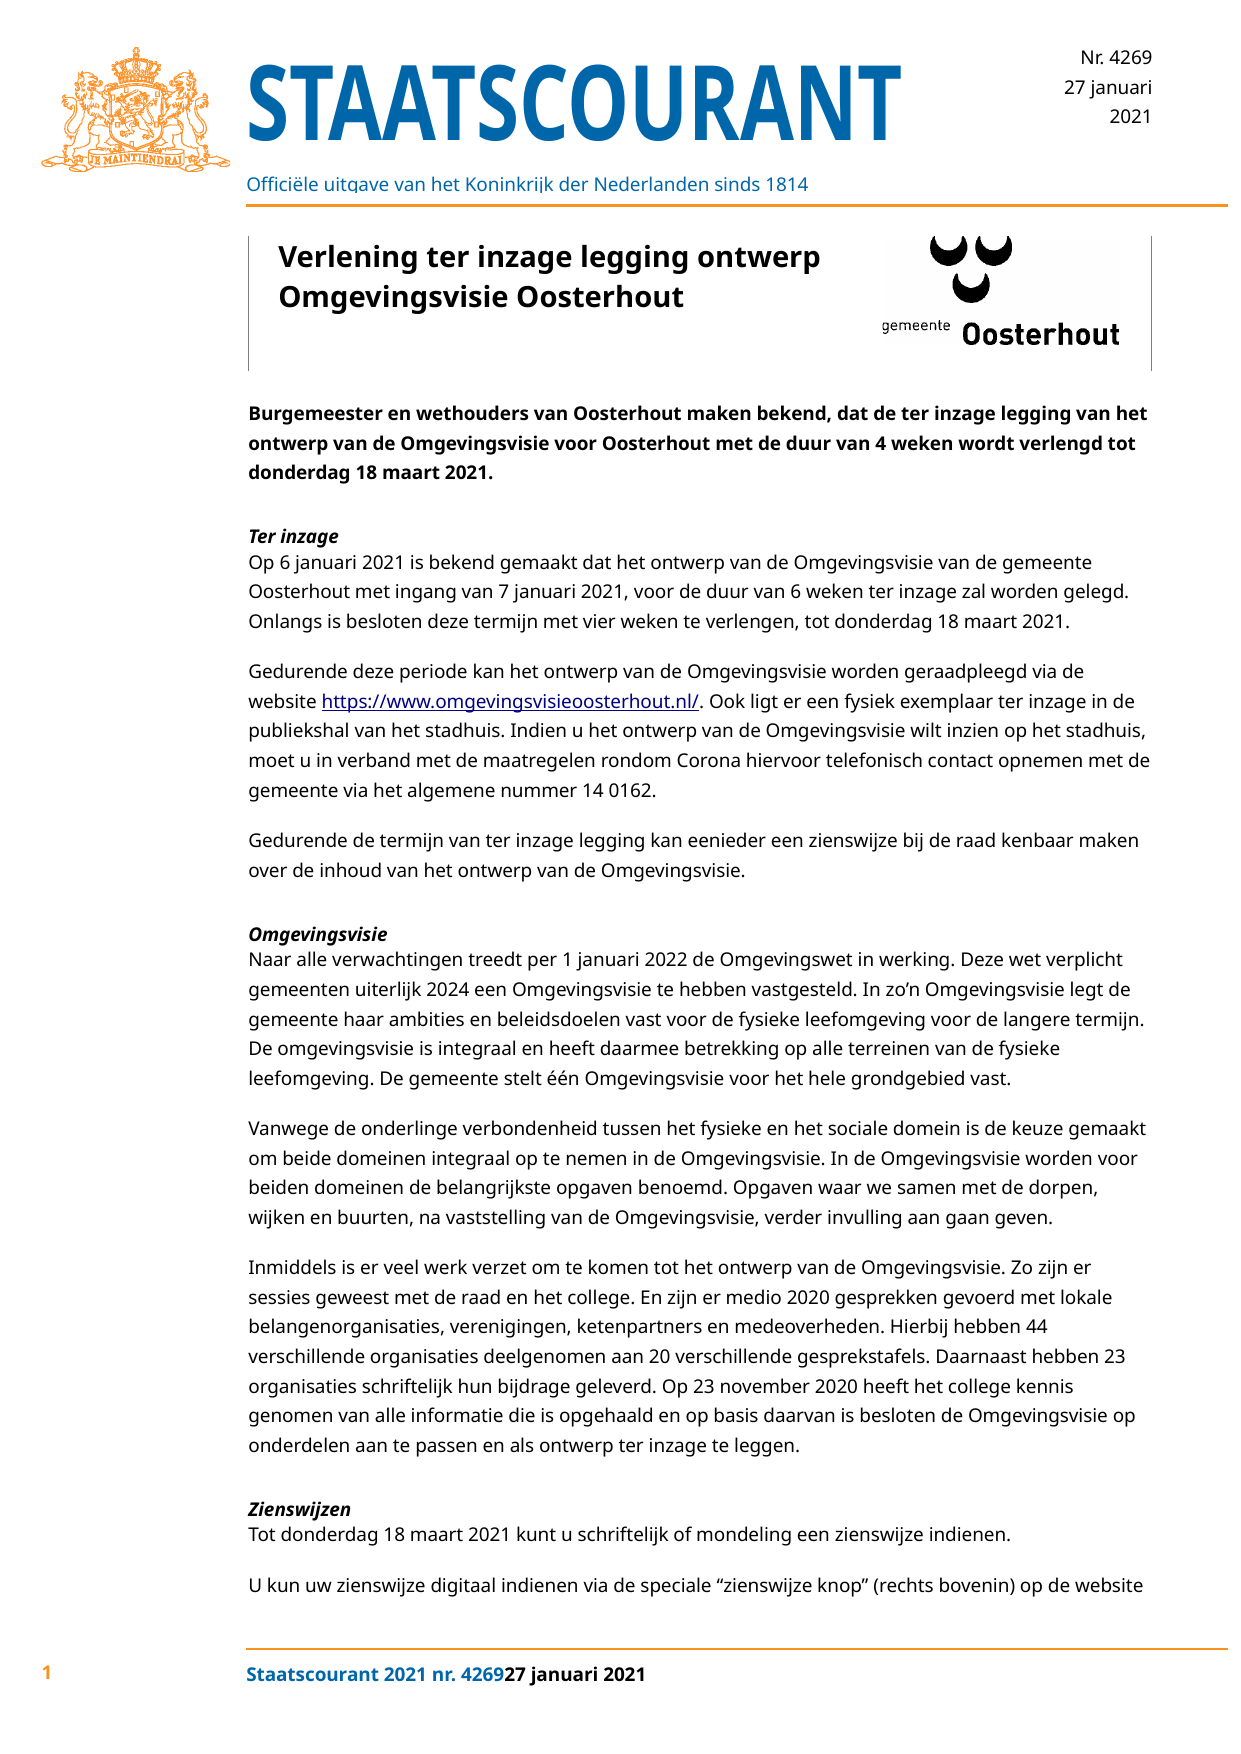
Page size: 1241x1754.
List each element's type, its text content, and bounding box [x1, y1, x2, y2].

text Omgevingsvisie [248, 921, 1152, 947]
text Gedurende deze periode kan het ontwerp van de Omgevingsvisie worden geraadpleegd via de website https://www.omgevingsvisieoosterhout.nl/. Ook ligt er een fysiek exemplaar ter inzage in de publiekshal van het stadhuis. Indien u het ontwerp van de Omgevingsvisie wilt inzien op het stadhuis, moet u in verband met de maatregelen rondom Corona hiervoor telefonisch contact opnemen met de gemeente via het algemene nummer 14 0162. [248, 658, 1152, 803]
text Burgemeester en wethouders van Oosterhout maken bekend, dat de ter inzage legging van het ontwerp van de Omgevingsvisie voor Oosterhout met de duur van 4 weken wordt verlengd tot donderdag 18 maart 2021. [248, 400, 1152, 485]
text Zienswijzen [248, 1496, 1152, 1522]
picture [41, 47, 231, 172]
text U kun uw zienswijze digitaal indienen via de speciale “zienswijze knop” (rechts bovenin) op de website [248, 1572, 1152, 1598]
text Op 6 januari 2021 is bekend gemaakt dat het ontwerp van de Omgevingsvisie van de gemeente Oosterhout met ingang van 7 januari 2021, voor de duur van 6 weken ter inzage zal worden gelegd. Onlangs is besloten deze termijn met vier weken te verlengen, tot donderdag 18 maart 2021. [248, 549, 1152, 634]
text Naar alle verwachtingen treedt per 1 januari 2022 de Omgevingswet in werking. Deze wet verplicht gemeenten uiterlijk 2024 een Omgevingsvisie te hebben vastgesteld. In zo’n Omgevingsvisie legt de gemeente haar ambities en beleidsdoelen vast voor de fysieke leefomgeving voor de langere termijn. De omgevingsvisie is integraal en heeft daarmee betrekking op alle terreinen van de fysieke leefomgeving. De gemeente stelt één Omgevingsvisie voor het hele grondgebied vast. [248, 947, 1152, 1091]
text Gedurende de termijn van ter inzage legging kan eenieder een zienswijze bij de raad kenbaar maken over de inhoud van het ontwerp van de Omgevingsvisie. [248, 827, 1152, 883]
text Inmiddels is er veel werk verzet om te komen tot het ontwerp van de Omgevingsvisie. Zo zijn er sessies geweest met de raad en het college. En zijn er medio 2020 gesprekken gevoerd met lokale belangenorganisaties, verenigingen, ketenpartners en medeoverheden. Hierbij hebben 44 verschillende organisaties deelgenomen aan 20 verschillende gesprekstafels. Daarnaast hebben 23 organisaties schriftelijk hun bijdrage geleverd. Op 23 november 2020 heeft het college kennis genomen van alle informatie die is opgehaald en op basis daarvan is besloten de Omgevingsvisie op onderdelen aan te passen en als ontwerp ter inzage te leggen. [248, 1254, 1152, 1458]
text Vanwege de onderlinge verbondenheid tussen het fysieke en het sociale domein is de keuze gemaakt om beide domeinen integraal op te nemen in de Omgevingsvisie. In de Omgevingsvisie worden voor beiden domeinen de belangrijkste opgaven benoemd. Opgaven waar we samen met de dorpen, wijken en buurten, na vaststelling van de Omgevingsvisie, verder invulling aan gaan geven. [248, 1115, 1152, 1230]
table_header Verlening ter inzage legging ontwerp Omgevingsvisie Oosterhout [249, 236, 850, 371]
table_header [850, 236, 1151, 371]
text Tot donderdag 18 maart 2021 kunt u schriftelijk of mondeling een zienswijze indienen. [248, 1522, 1152, 1547]
picture [882, 236, 1119, 345]
text Ter inzage [248, 523, 1152, 549]
